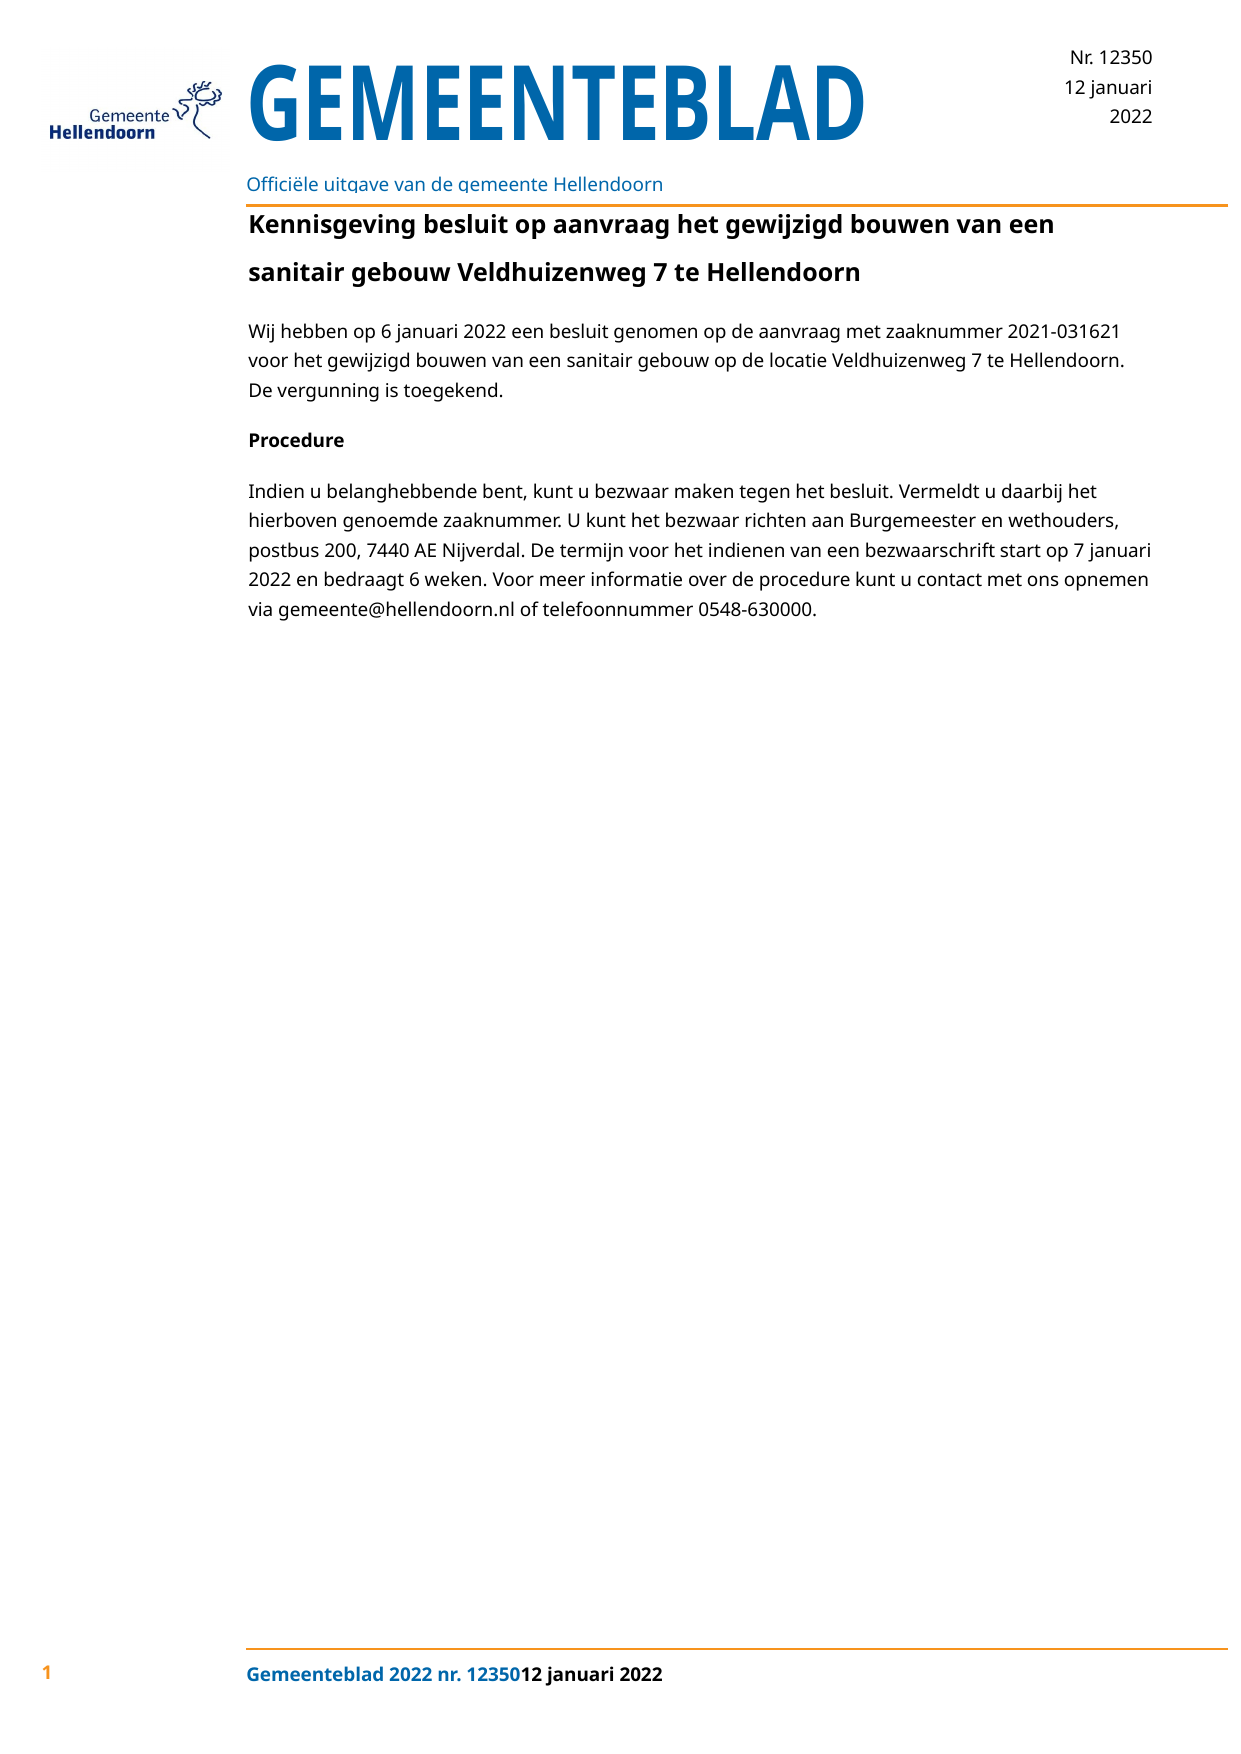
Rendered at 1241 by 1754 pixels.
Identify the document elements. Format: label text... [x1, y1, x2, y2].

text Indien u belanghebbende bent, kunt u bezwaar maken tegen het besluit. Vermeldt u daarbij het hierboven genoemde zaaknummer. U kunt het bezwaar richten aan Burgemeester en wethouders, postbus 200, 7440 AE Nijverdal. De termijn voor het indienen van een bezwaarschrift start op 7 januari 2022 en bedraagt 6 weken. Voor meer informatie over de procedure kunt u contact met ons opnemen via gemeente@hellendoorn.nl of telefoonnummer 0548-630000. [248, 478, 1152, 622]
text Wij hebben op 6 januari 2022 een besluit genomen op de aanvraag met zaaknummer 2021-031621 voor het gewijzigd bouwen van een sanitair gebouw op de locatie Veldhuizenweg 7 te Hellendoorn. De vergunning is toegekend. [248, 318, 1152, 403]
text Procedure [248, 427, 1152, 453]
text Kennisgeving besluit op aanvraag het gewijzigd bouwen van een sanitair gebouw Veldhuizenweg 7 te Hellendoorn [248, 207, 1152, 288]
picture [41, 47, 231, 172]
